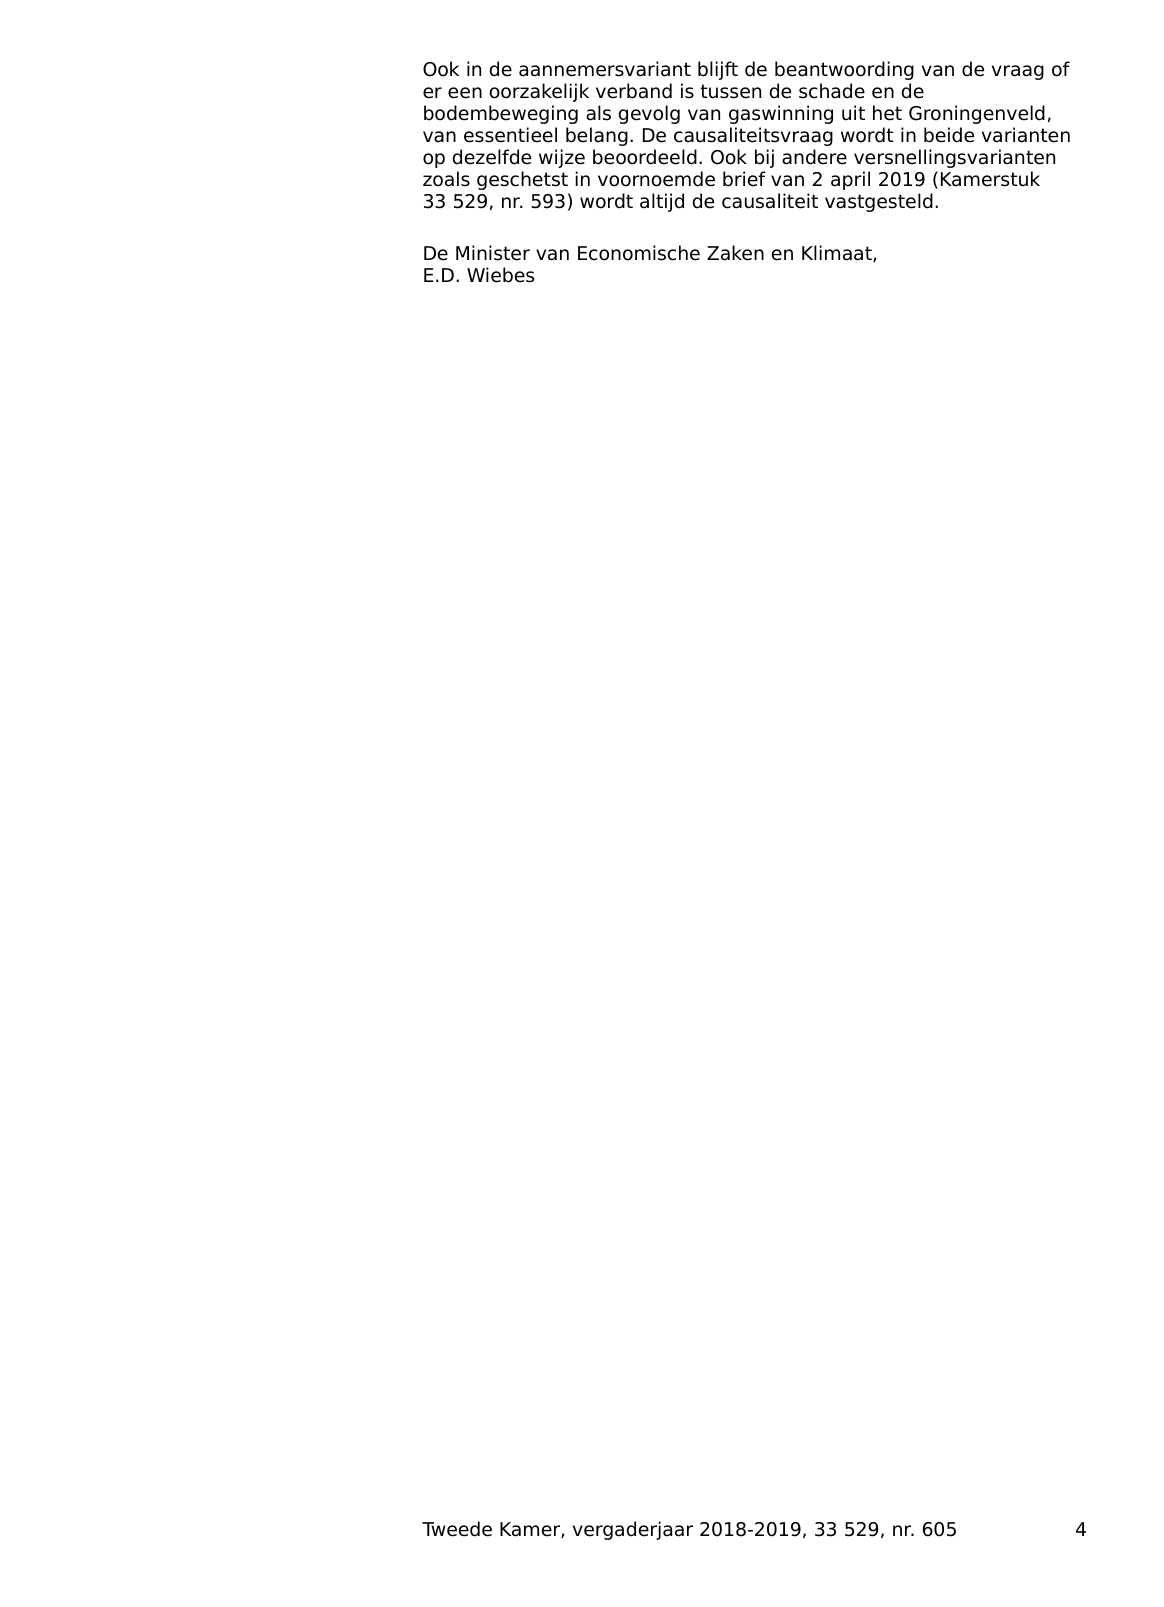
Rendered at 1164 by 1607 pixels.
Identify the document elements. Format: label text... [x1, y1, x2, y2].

text De Minister van Economische Zaken en Klimaat, E.D. Wiebes [422, 243, 1087, 287]
text Ook in de aannemersvariant blijft de beantwoording van de vraag of er een oorzakelijk verband is tussen de schade en de bodembeweging als gevolg van gaswinning uit het Groningenveld, van essentieel belang. De causaliteitsvraag wordt in beide varianten op dezelfde wijze beoordeeld. Ook bij andere versnellingsvarianten zoals geschetst in voornoemde brief van 2 april 2019 (Kamerstuk 33 529, nr. 593) wordt altijd de causaliteit vastgesteld. [422, 59, 1087, 213]
